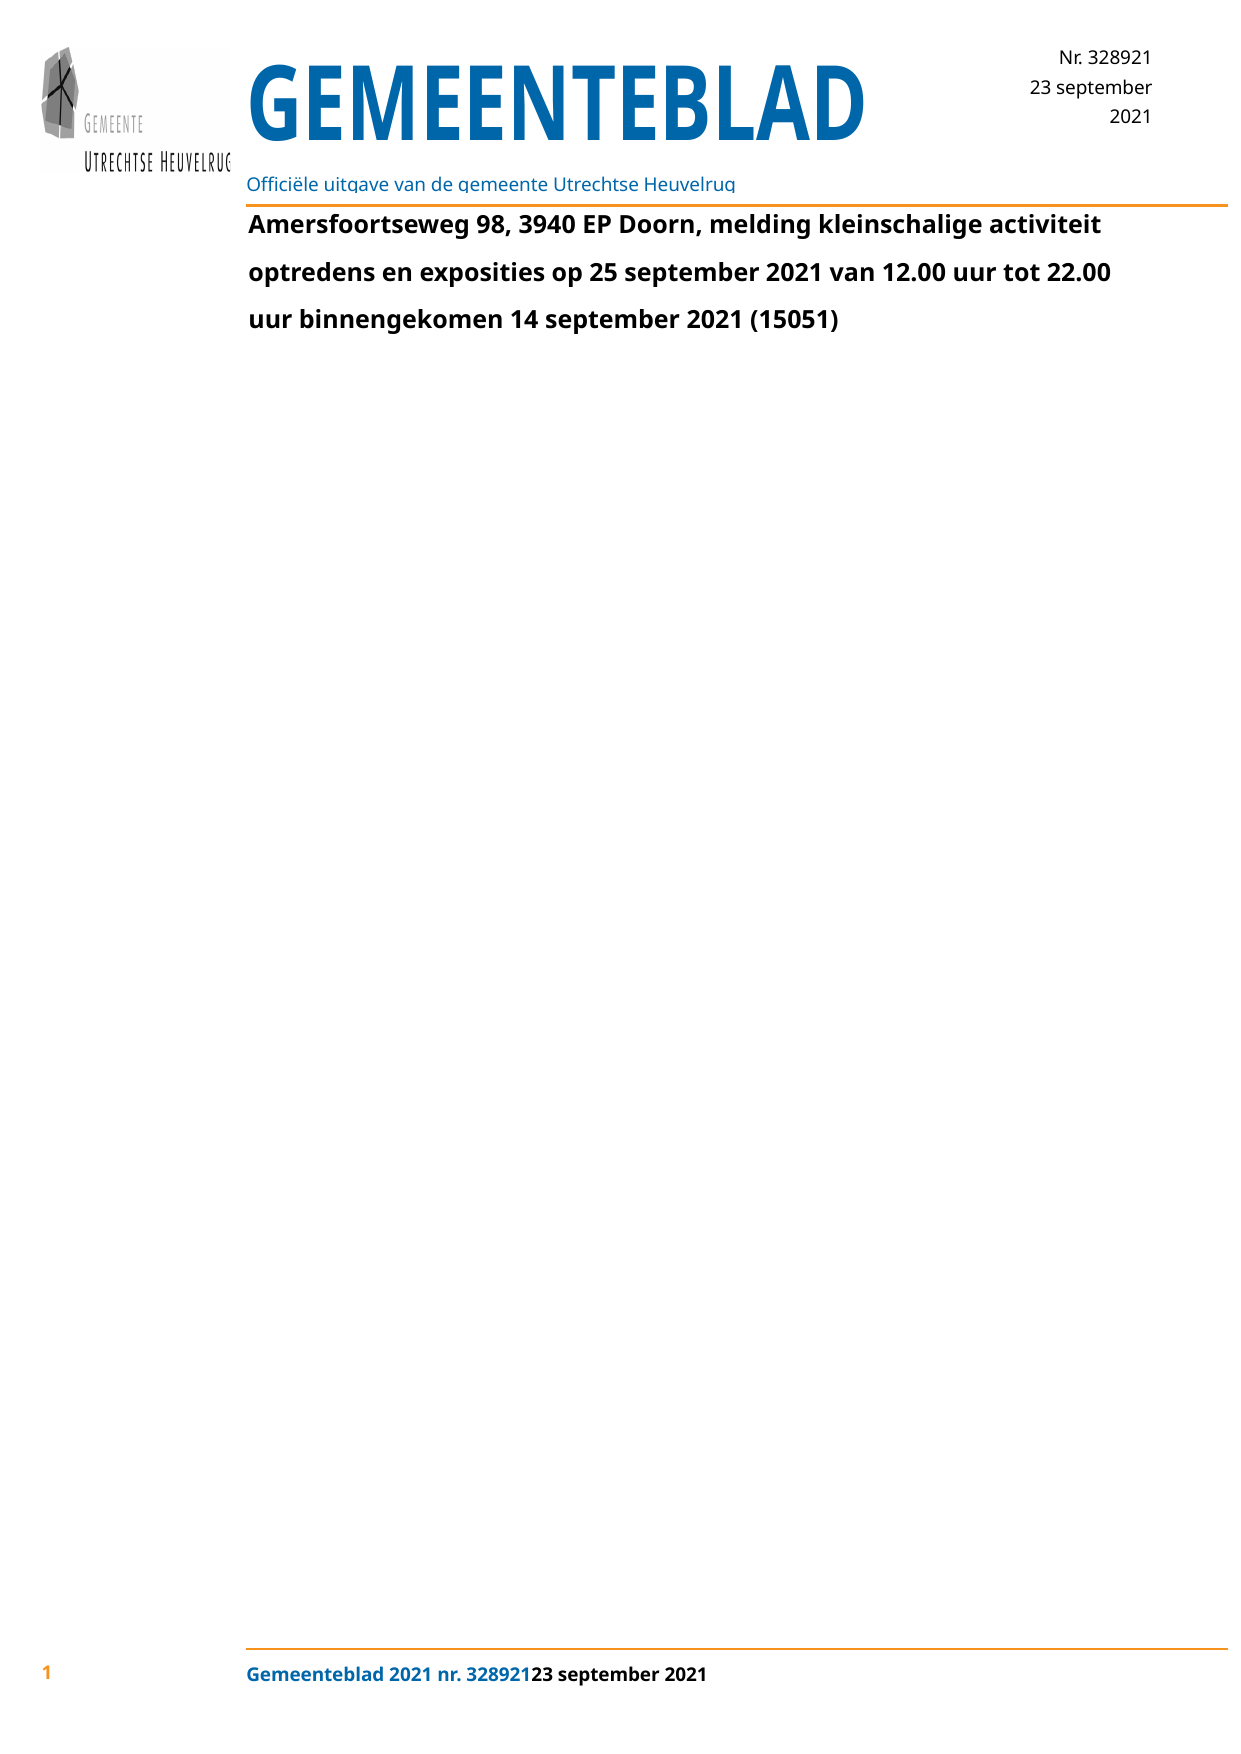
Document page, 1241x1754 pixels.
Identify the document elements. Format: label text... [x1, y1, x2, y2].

picture [41, 47, 231, 172]
text Amersfoortseweg 98, 3940 EP Doorn, melding kleinschalige activiteit optredens en exposities op 25 september 2021 van 12.00 uur tot 22.00 uur binnengekomen 14 september 2021 (15051) [248, 207, 1152, 336]
